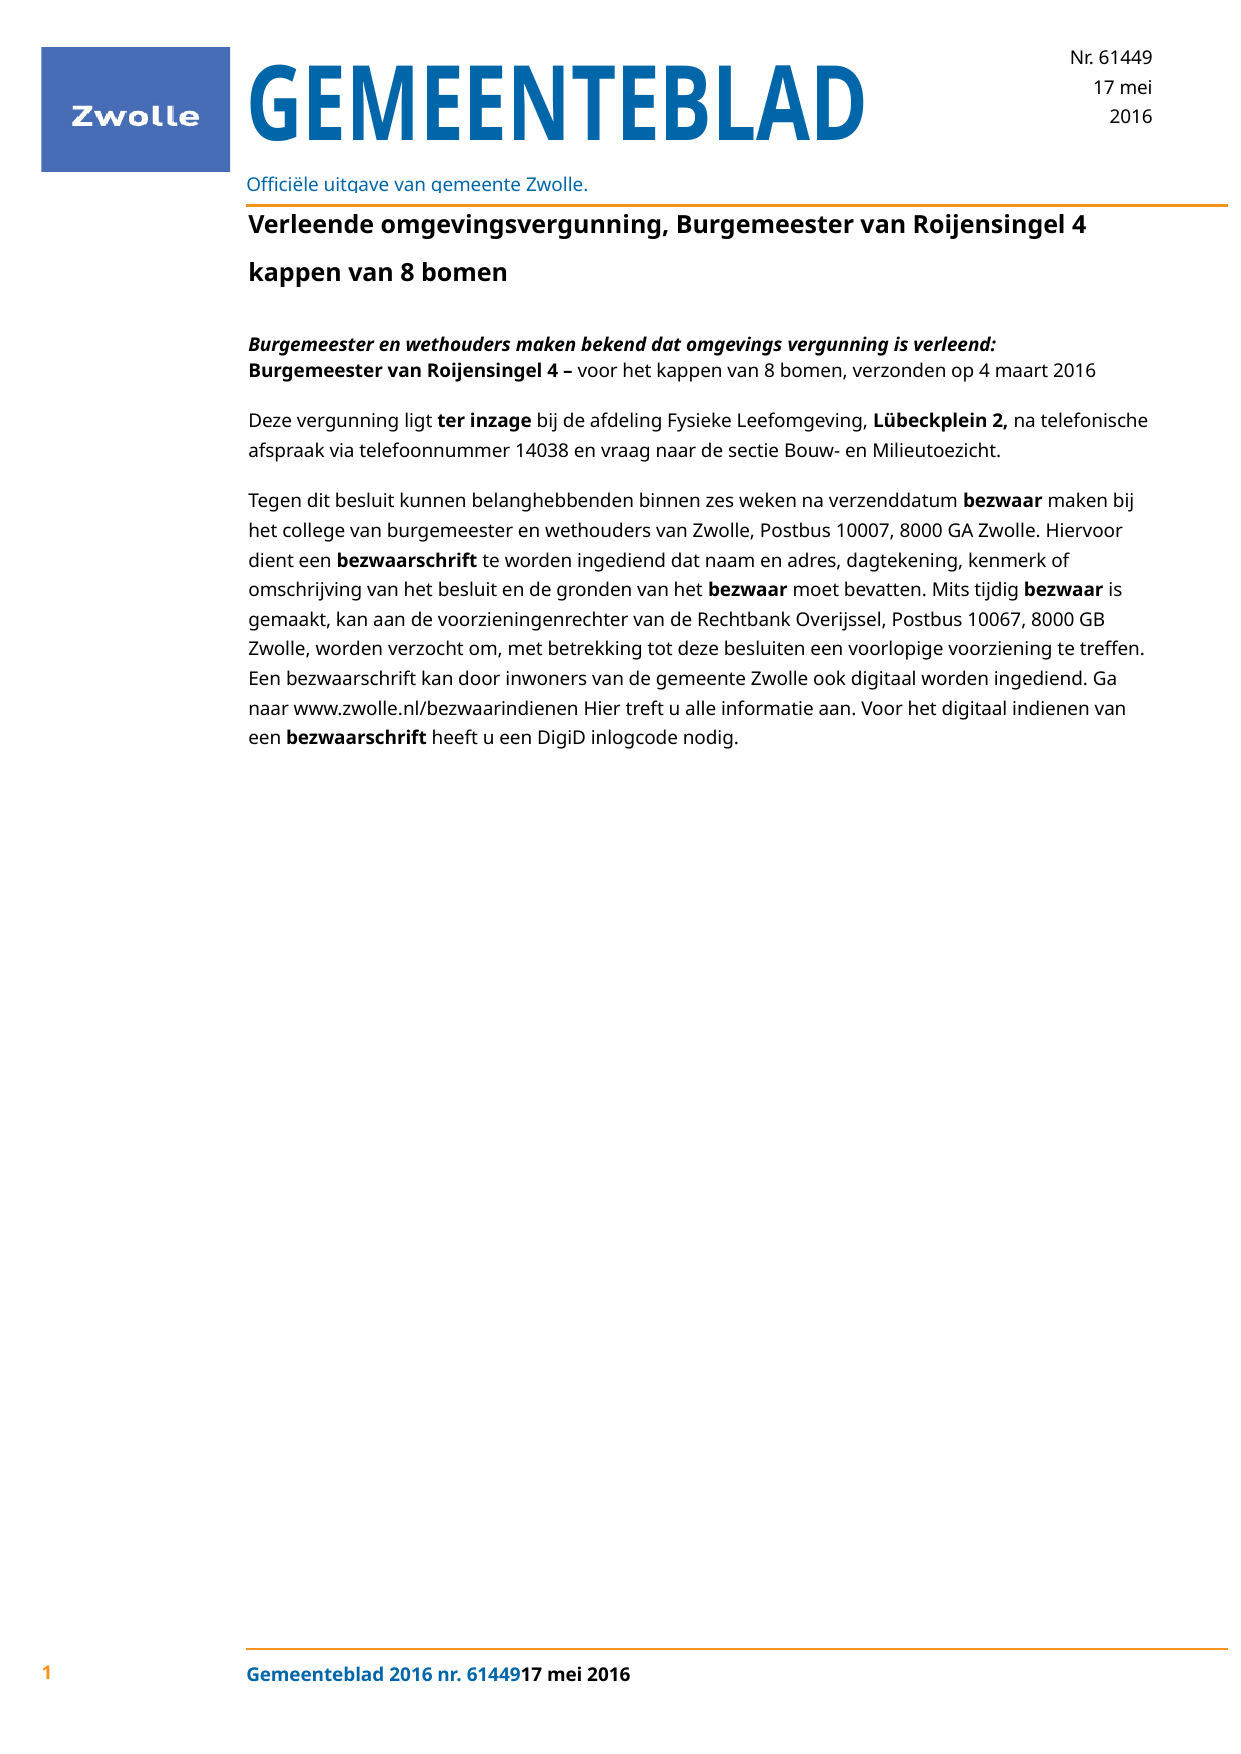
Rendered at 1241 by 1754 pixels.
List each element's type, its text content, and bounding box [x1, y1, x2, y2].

picture [41, 47, 231, 172]
text Deze vergunning ligt ter inzage bij de afdeling Fysieke Leefomgeving, Lübeckplein 2, na telefonische afspraak via telefoonnummer 14038 en vraag naar de sectie Bouw- en Milieutoezicht. [248, 408, 1152, 463]
text Verleende omgevingsvergunning, Burgemeester van Roijensingel 4 kappen van 8 bomen [248, 207, 1152, 288]
text Burgemeester en wethouders maken bekend dat omgevings vergunning is verleend: [248, 331, 1152, 357]
text Tegen dit besluit kunnen belanghebbenden binnen zes weken na verzenddatum bezwaar maken bij het college van burgemeester en wethouders van Zwolle, Postbus 10007, 8000 GA Zwolle. Hiervoor dient een bezwaarschrift te worden ingediend dat naam en adres, dagtekening, kenmerk of omschrijving van het besluit en de gronden van het bezwaar moet bevatten. Mits tijdig bezwaar is gemaakt, kan aan de voorzieningenrechter van de Rechtbank Overijssel, Postbus 10067, 8000 GB Zwolle, worden verzocht om, met betrekking tot deze besluiten een voorlopige voorziening te treffen. Een bezwaarschrift kan door inwoners van de gemeente Zwolle ook digitaal worden ingediend. Ga naar www.zwolle.nl/bezwaarindienen Hier treft u alle informatie aan. Voor het digitaal indienen van een bezwaarschrift heeft u een DigiD inlogcode nodig. [248, 488, 1152, 750]
text Burgemeester van Roijensingel 4 – voor het kappen van 8 bomen, verzonden op 4 maart 2016 [248, 357, 1152, 383]
